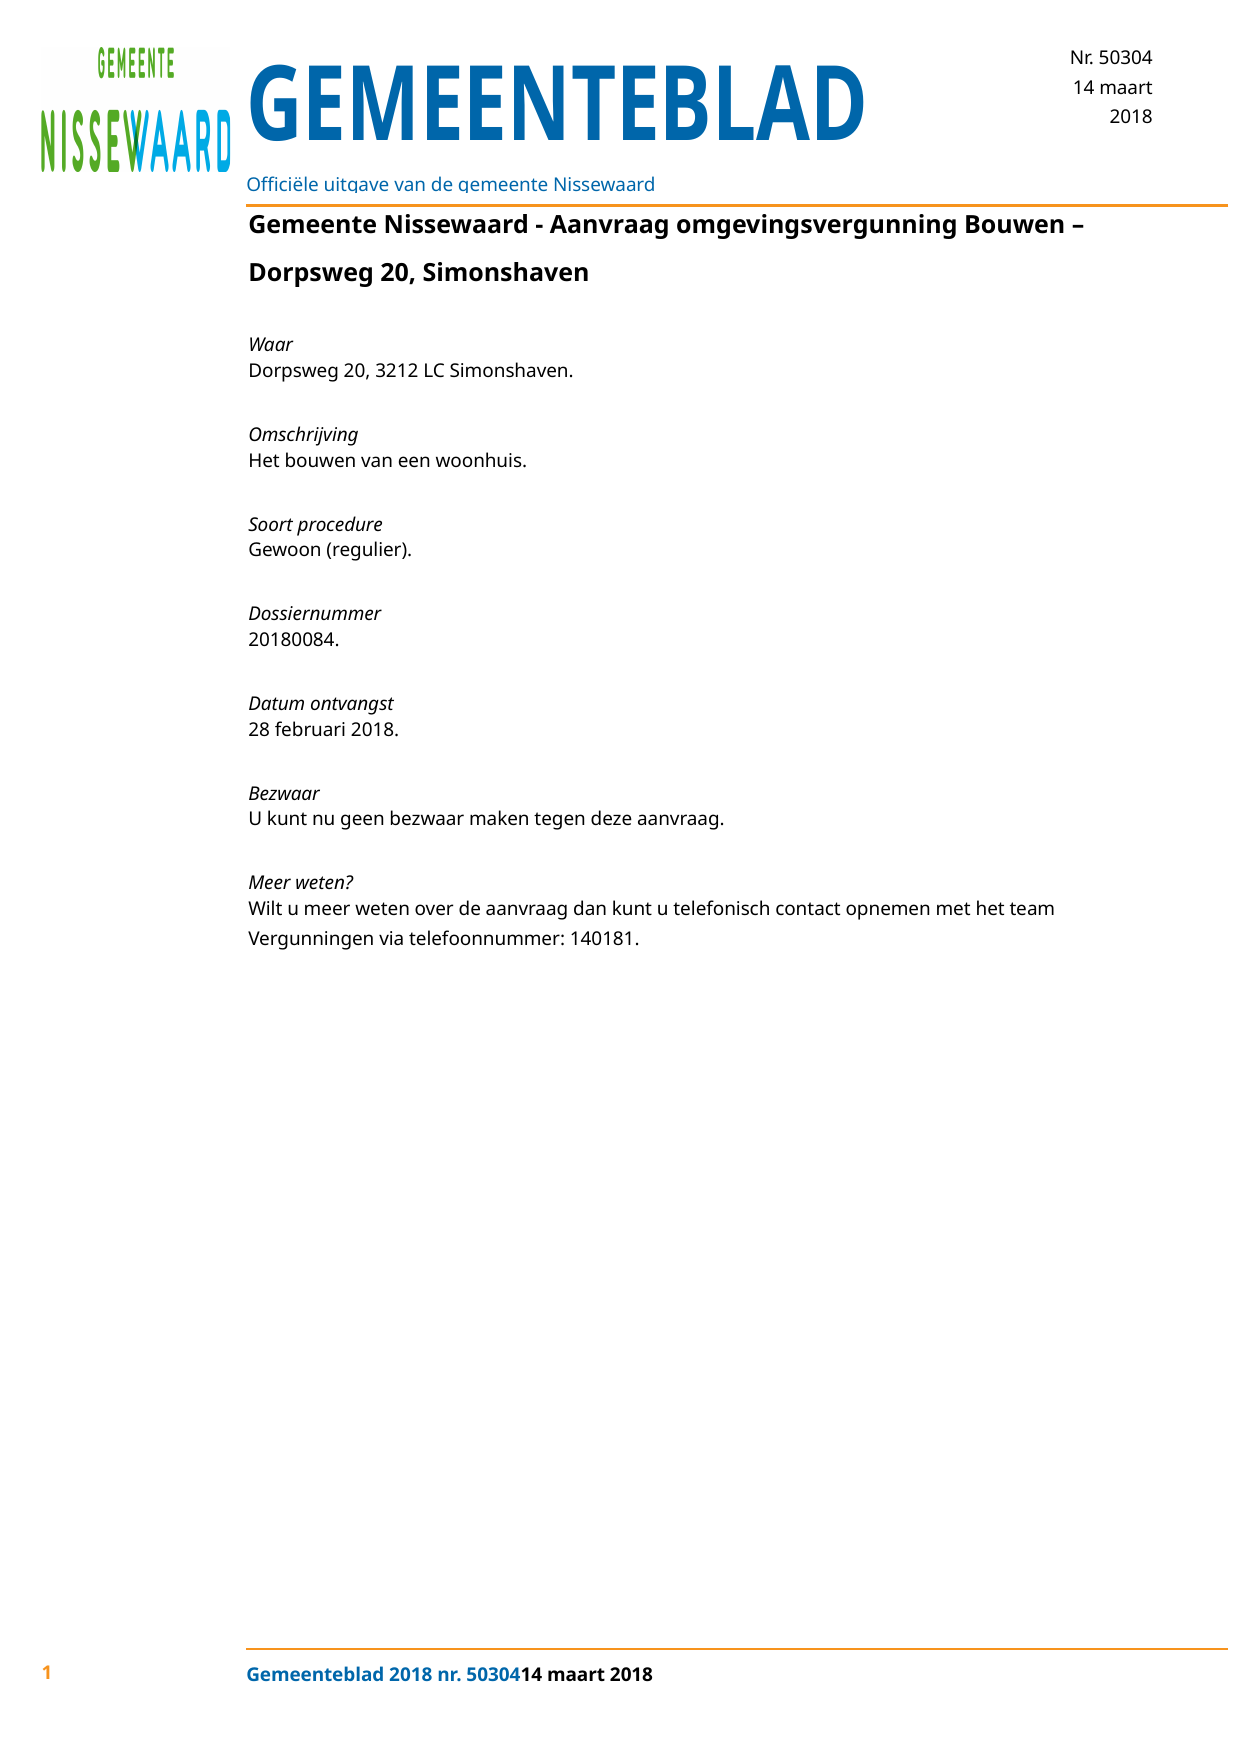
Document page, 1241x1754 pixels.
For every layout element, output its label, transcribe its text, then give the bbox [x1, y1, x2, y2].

text Dossiernummer [248, 601, 1152, 626]
text Waar [248, 331, 1152, 357]
text Bezwaar [248, 780, 1152, 806]
picture [201, 122, 206, 138]
picture [41, 47, 231, 172]
picture [200, 151, 206, 172]
text Datum ontvangst [248, 690, 1152, 716]
text Gewoon (regulier). [248, 537, 1152, 562]
text Omschrijving [248, 421, 1152, 447]
picture [176, 157, 187, 172]
text Wilt u meer weten over de aanvraag dan kunt u telefonisch contact opnemen met het team Vergunningen via telefoonnummer: 140181. [248, 895, 1152, 951]
text 20180084. [248, 626, 1152, 652]
text Dorpsweg 20, 3212 LC Simonshaven. [248, 357, 1152, 383]
text Soort procedure [248, 511, 1152, 537]
text Gemeente Nissewaard - Aanvraag omgevingsvergunning Bouwen – Dorpsweg 20, Simonshaven [248, 207, 1152, 288]
text U kunt nu geen bezwaar maken tegen deze aanvraag. [248, 806, 1152, 831]
picture [222, 122, 227, 160]
text Het bouwen van een woonhuis. [248, 447, 1152, 473]
text 28 februari 2018. [248, 716, 1152, 742]
text Meer weten? [248, 869, 1152, 895]
picture [154, 157, 165, 172]
